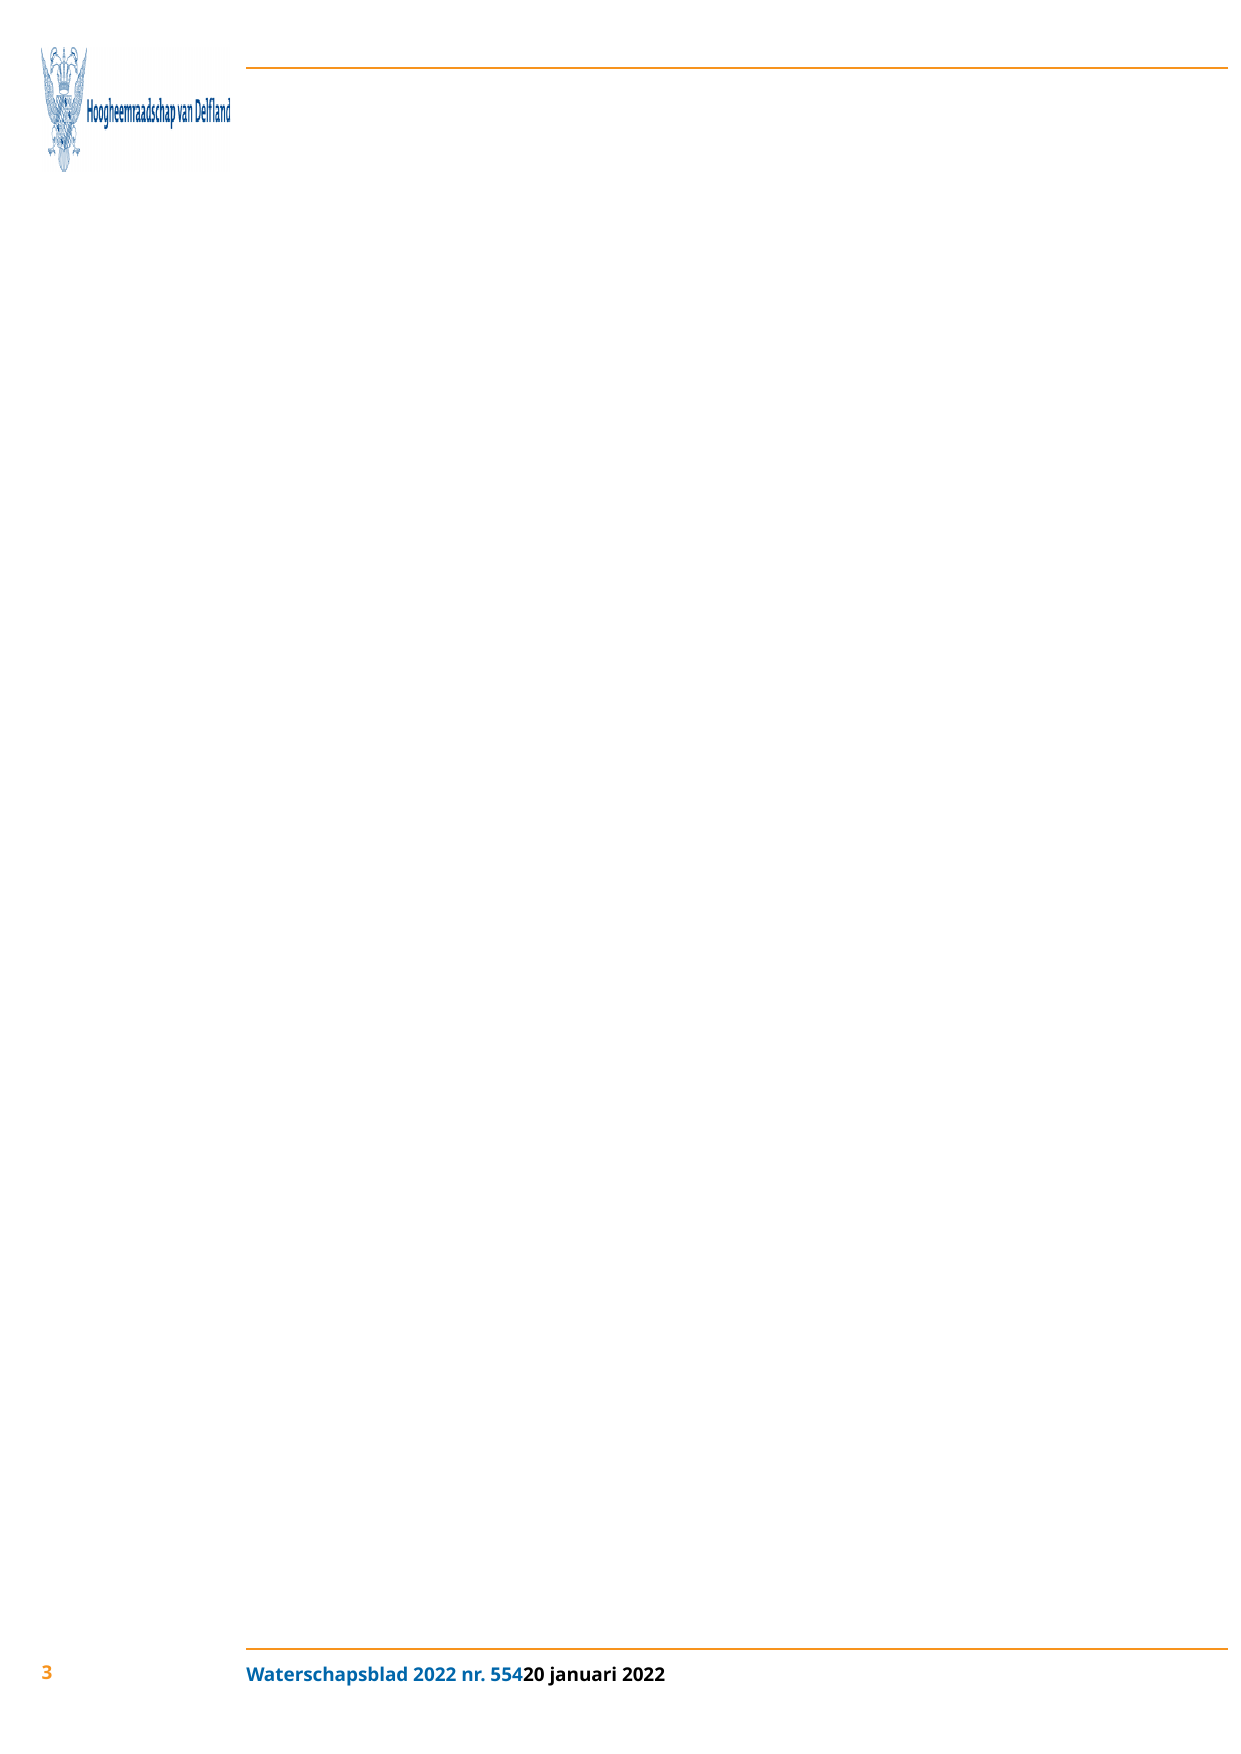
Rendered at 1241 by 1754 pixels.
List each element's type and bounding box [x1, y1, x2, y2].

picture [41, 47, 231, 172]
